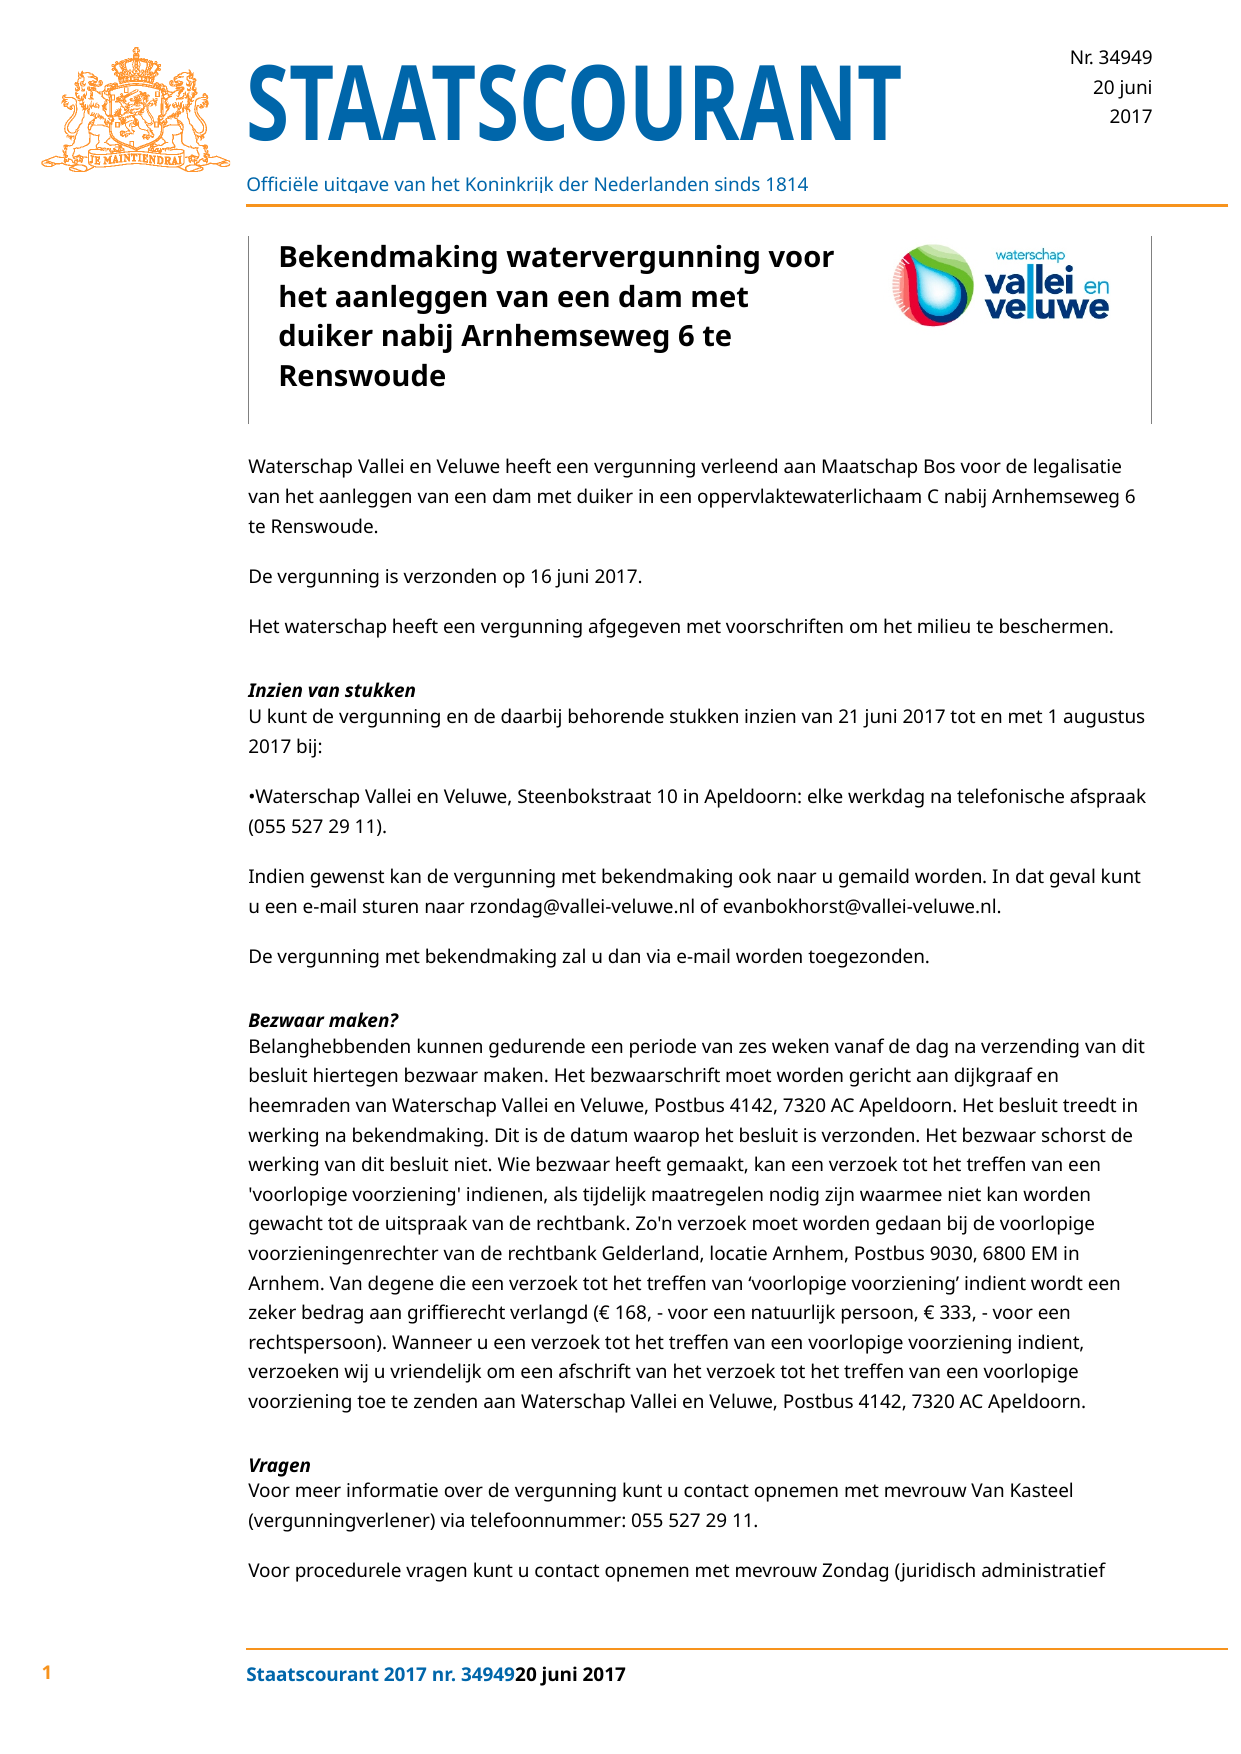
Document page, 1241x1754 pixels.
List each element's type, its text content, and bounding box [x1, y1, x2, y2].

text Inzien van stukken [248, 678, 1152, 703]
table_header [850, 236, 1151, 424]
text Belanghebbenden kunnen gedurende een periode van zes weken vanaf de dag na verzending van dit besluit hiertegen bezwaar maken. Het bezwaarschrift moet worden gericht aan dijkgraaf en heemraden van Waterschap Vallei en Veluwe, Postbus 4142, 7320 AC Apeldoorn. Het besluit treedt in werking na bekendmaking. Dit is de datum waarop het besluit is verzonden. Het bezwaar schorst de werking van dit besluit niet. Wie bezwaar heeft gemaakt, kan een verzoek tot het treffen van een 'voorlopige voorziening' indienen, als tijdelijk maatregelen nodig zijn waarmee niet kan worden gewacht tot de uitspraak van de rechtbank. Zo'n verzoek moet worden gedaan bij de voorlopige voorzieningenrechter van de rechtbank Gelderland, locatie Arnhem, Postbus 9030, 6800 EM in Arnhem. Van degene die een verzoek tot het treffen van ‘voorlopige voorziening’ indient wordt een zeker bedrag aan griffierecht verlangd (€ 168, - voor een natuurlijk persoon, € 333, - voor een rechtspersoon). Wanneer u een verzoek tot het treffen van een voorlopige voorziening indient, verzoeken wij u vriendelijk om een afschrift van het verzoek tot het treffen van een voorlopige voorziening toe te zenden aan Waterschap Vallei en Veluwe, Postbus 4142, 7320 AC Apeldoorn. [248, 1033, 1152, 1414]
text Waterschap Vallei en Veluwe heeft een vergunning verleend aan Maatschap Bos voor de legalisatie van het aanleggen van een dam met duiker in een oppervlaktewaterlichaam C nabij Arnhemseweg 6 te Renswoude. [248, 454, 1152, 538]
text Het waterschap heeft een vergunning afgegeven met voorschriften om het milieu te beschermen. [248, 614, 1152, 639]
text Voor meer informatie over de vergunning kunt u contact opnemen met mevrouw Van Kasteel (vergunningverlener) via telefoonnummer: 055 527 29 11. [248, 1478, 1152, 1533]
table_header Bekendmaking watervergunning voor het aanleggen van een dam met duiker nabij Arnhemseweg 6 te Renswoude [249, 236, 850, 424]
text Indien gewenst kan de vergunning met bekendmaking ook naar u gemaild worden. In dat geval kunt u een e-mail sturen naar rzondag@vallei-veluwe.nl of evanbokhorst@vallei-veluwe.nl. [248, 863, 1152, 919]
picture [41, 47, 231, 172]
picture [882, 236, 1119, 336]
text U kunt de vergunning en de daarbij behorende stukken inzien van 21 juni 2017 tot en met 1 augustus 2017 bij: [248, 703, 1152, 759]
text •Waterschap Vallei en Veluwe, Steenbokstraat 10 in Apeldoorn: elke werkdag na telefonische afspraak (055 527 29 11). [248, 783, 1152, 839]
text Bezwaar maken? [248, 1007, 1152, 1033]
text Voor procedurele vragen kunt u contact opnemen met mevrouw Zondag (juridisch administratief [248, 1558, 1152, 1583]
text Vragen [248, 1452, 1152, 1478]
text De vergunning met bekendmaking zal u dan via e-mail worden toegezonden. [248, 943, 1152, 969]
text De vergunning is verzonden op 16 juni 2017. [248, 563, 1152, 589]
